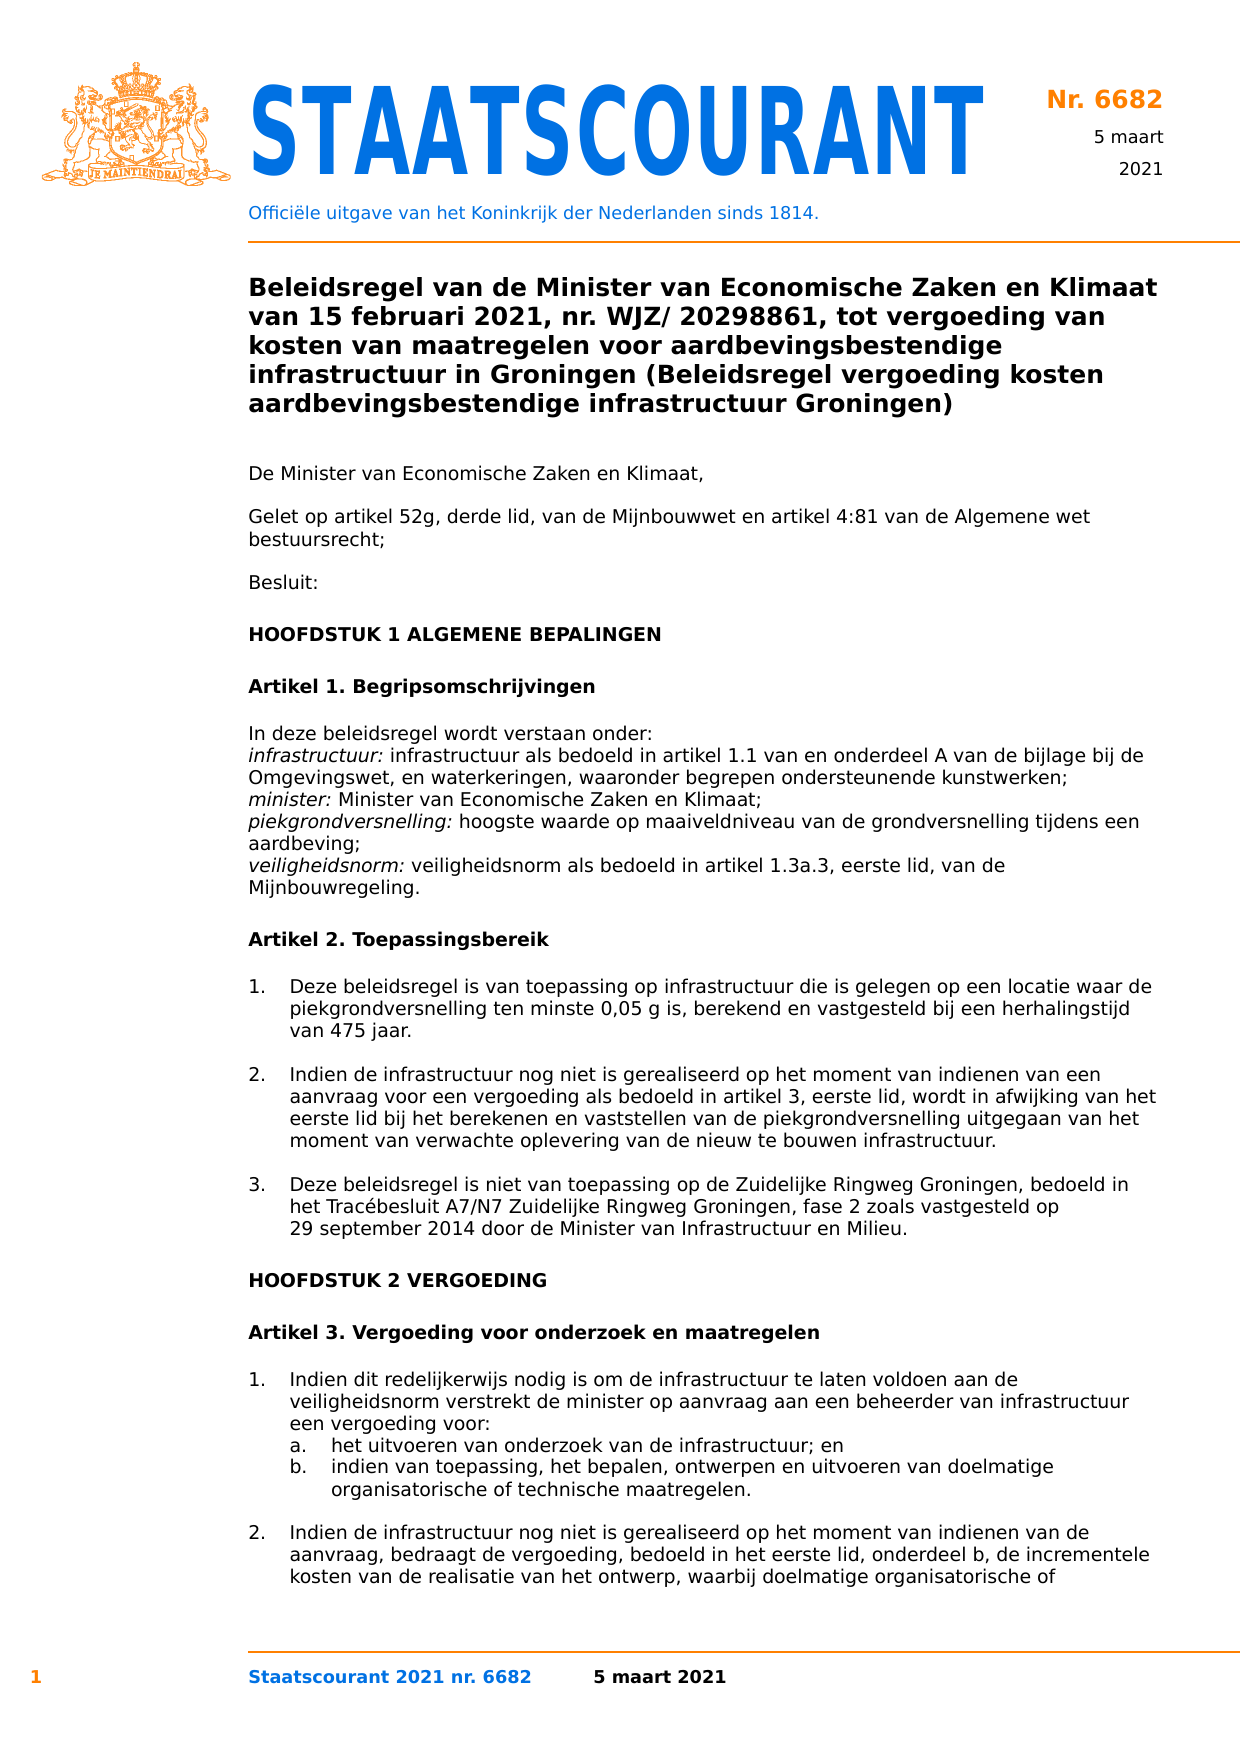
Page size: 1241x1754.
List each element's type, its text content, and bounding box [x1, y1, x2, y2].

table_header STAATSCOURANT [248, 62, 998, 203]
subtitle Artikel 1. Begripsomschrijvingen [248, 676, 1163, 698]
text 3. Deze beleidsregel is niet van toepassing op de Zuidelijke Ringweg Groningen, bedoeld in het Tracébesluit A7/N7 Zuidelijke Ringweg Groningen, fase 2 zoals vastgesteld op 29 september 2014 door de Minister van Infrastructuur en Milieu. [248, 1174, 1163, 1239]
text minister: Minister van Economische Zaken en Klimaat; [248, 789, 1163, 811]
table_cell 5 maart [998, 121, 1240, 153]
text b. indien van toepassing, het bepalen, ontwerpen en uitvoeren van doelmatige organisatorische of technische maatregelen. [289, 1456, 1163, 1500]
table_header [25, 62, 248, 241]
text Gelet op artikel 52g, derde lid, van de Mijnbouwwet en artikel 4:81 van de Algemene wet bestuursrecht; [248, 506, 1163, 550]
subtitle Artikel 2. Toepassingsbereik [248, 929, 1163, 951]
text a. het uitvoeren van onderzoek van de infrastructuur; en [289, 1434, 1163, 1456]
text 2. Indien de infrastructuur nog niet is gerealiseerd op het moment van indienen van de aanvraag, bedraagt de vergoeding, bedoeld in het eerste lid, onderdeel b, de incrementele kosten van de realisatie van het ontwerp, waarbij doelmatige organisatorische of [248, 1522, 1163, 1588]
subtitle Beleidsregel van de Minister van Economische Zaken en Klimaat van 15 februari 2021, nr. WJZ/ 20298861, tot vergoeding van kosten van maatregelen voor aardbevingsbestendige infrastructuur in Groningen (Beleidsregel vergoeding kosten aardbevingsbestendige infrastructuur Groningen) [248, 273, 1163, 419]
text 2. Indien de infrastructuur nog niet is gerealiseerd op het moment van indienen van een aanvraag voor een vergoeding als bedoeld in artikel 3, eerste lid, wordt in afwijking van het eerste lid bij het berekenen en vaststellen van de piekgrondversnelling uitgegaan van het moment van verwachte oplevering van de nieuw te bouwen infrastructuur. [248, 1064, 1163, 1152]
subtitle HOOFDSTUK 1 ALGEMENE BEPALINGEN [248, 624, 1163, 646]
text Besluit: [248, 572, 1163, 594]
subtitle HOOFDSTUK 2 VERGOEDING [248, 1269, 1163, 1292]
picture [41, 62, 231, 186]
text veiligheidsnorm: veiligheidsnorm als bedoeld in artikel 1.3a.3, eerste lid, van de Mijnbouwregeling. [248, 855, 1163, 899]
text infrastructuur: infrastructuur als bedoeld in artikel 1.1 van en onderdeel A van de bijlage bij de Omgevingswet, en waterkeringen, waaronder begrepen ondersteunende kunstwerken; [248, 745, 1163, 789]
text 1. Deze beleidsregel is van toepassing op infrastructuur die is gelegen op een locatie waar de piekgrondversnelling ten minste 0,05 g is, berekend en vastgesteld bij een herhalingstijd van 475 jaar. [248, 976, 1163, 1042]
subtitle Artikel 3. Vergoeding voor onderzoek en maatregelen [248, 1322, 1163, 1343]
table_header Nr. 6682 [998, 62, 1240, 121]
table_cell 2021 [998, 153, 1240, 203]
text De Minister van Economische Zaken en Klimaat, [248, 463, 1163, 484]
text 1. Indien dit redelijkerwijs nodig is om de infrastructuur te laten voldoen aan de veiligheidsnorm verstrekt de minister op aanvraag aan een beheerder van infrastructuur een vergoeding voor: [248, 1368, 1163, 1434]
table_cell Officiële uitgave van het Koninkrijk der Nederlanden sinds 1814. [248, 203, 1240, 241]
text piekgrondversnelling: hoogste waarde op maaiveldniveau van de grondversnelling tijdens een aardbeving; [248, 811, 1163, 855]
text In deze beleidsregel wordt verstaan onder: [248, 723, 1163, 745]
